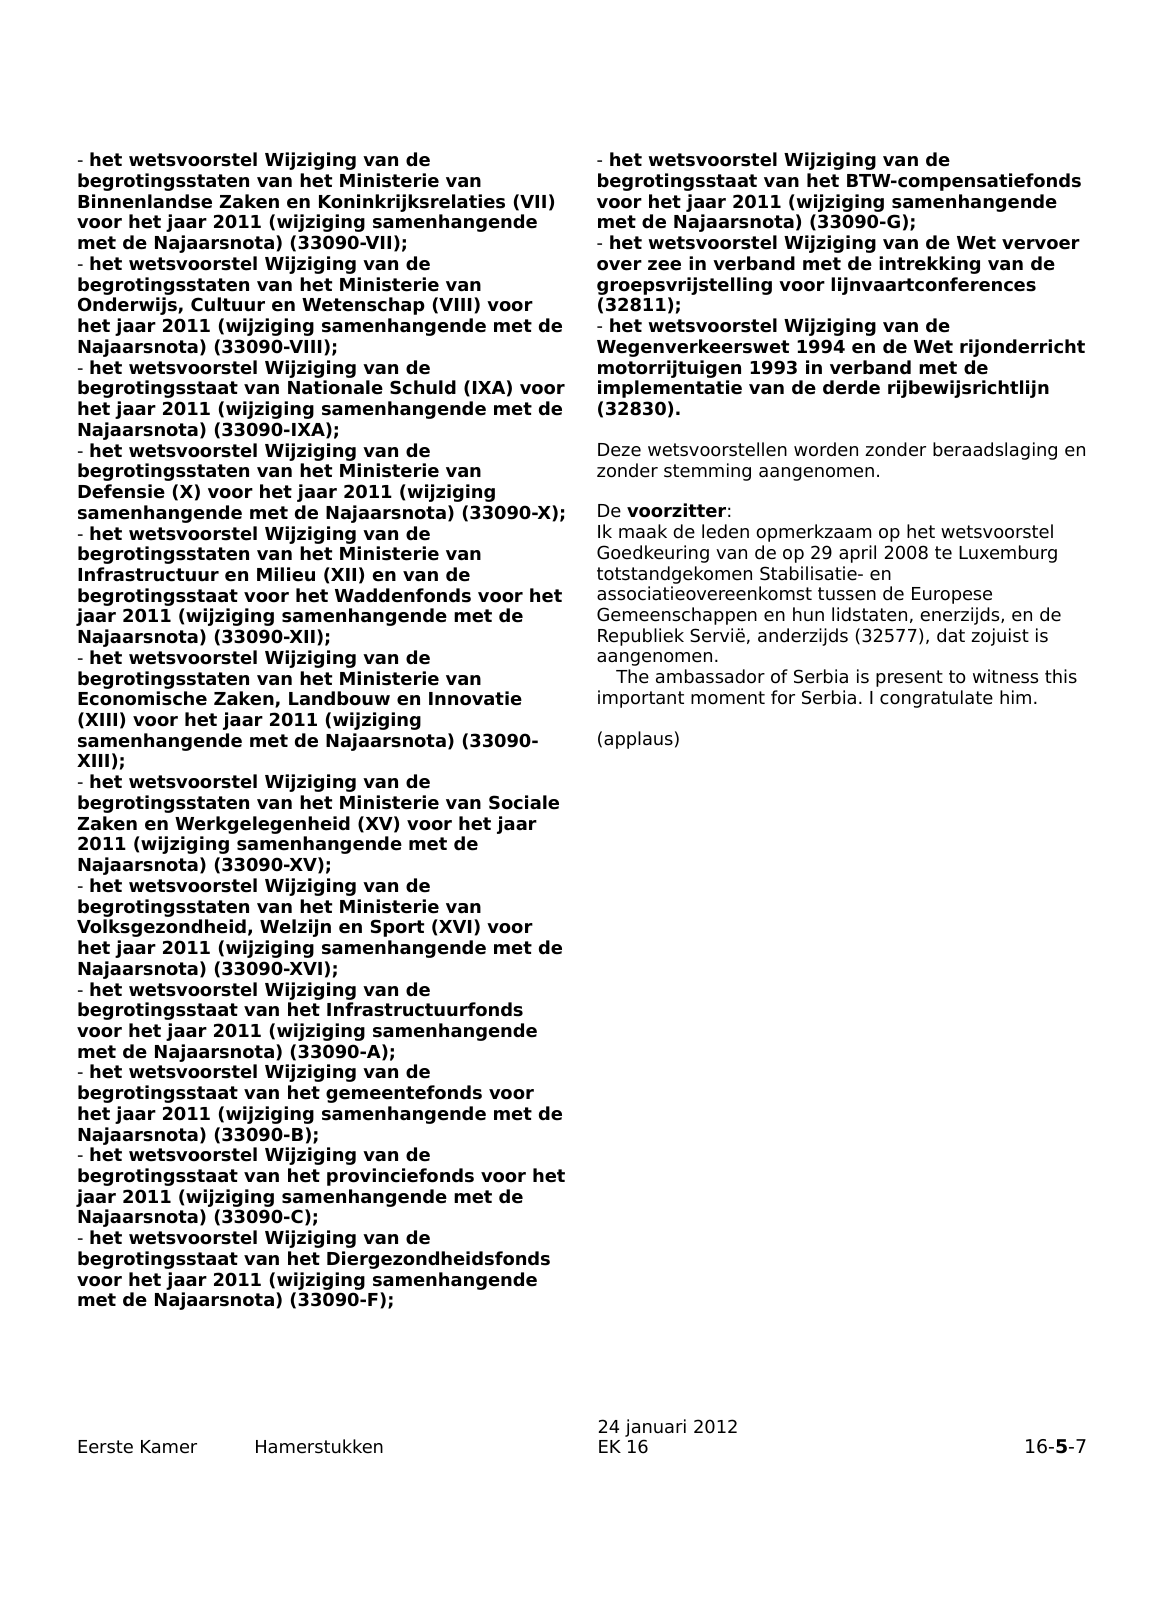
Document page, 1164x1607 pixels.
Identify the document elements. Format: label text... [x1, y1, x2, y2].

text - het wetsvoorstel Wijziging van de begrotingsstaten van het Ministerie van Infrastructuur en Milieu (XII) en van de begrotingsstaat voor het Waddenfonds voor het jaar 2011 (wijziging samenhangende met de Najaarsnota) (33090-XII); [77, 523, 567, 648]
text The ambassador of Serbia is present to witness this important moment for Serbia. I congratulate him. [596, 667, 1087, 708]
text - het wetsvoorstel Wijziging van de begrotingsstaten van het Ministerie van Onderwijs, Cultuur en Wetenschap (VIII) voor het jaar 2011 (wijziging samenhangende met de Najaarsnota) (33090-VIII); [77, 254, 567, 357]
text De voorzitter: [596, 501, 1087, 522]
text - het wetsvoorstel Wijziging van de begrotingsstaten van het Ministerie van Sociale Zaken en Werkgelegenheid (XV) voor het jaar 2011 (wijziging samenhangende met de Najaarsnota) (33090-XV); [77, 772, 567, 876]
text - het wetsvoorstel Wijziging van de Wegenverkeerswet 1994 en de Wet rijonderricht motorrijtuigen 1993 in verband met de implementatie van de derde rijbewijsrichtlijn (32830). [596, 316, 1087, 420]
text (applaus) [596, 728, 1087, 749]
text - het wetsvoorstel Wijziging van de begrotingsstaten van het Ministerie van Binnenlandse Zaken en Koninkrijksrelaties (VII) voor het jaar 2011 (wijziging samenhangende met de Najaarsnota) (33090-VII); [77, 150, 567, 254]
text - het wetsvoorstel Wijziging van de begrotingsstaat van het Infrastructuurfonds voor het jaar 2011 (wijziging samenhangende met de Najaarsnota) (33090-A); [77, 979, 567, 1062]
text Ik maak de leden opmerkzaam op het wetsvoorstel Goedkeuring van de op 29 april 2008 te Luxemburg totstandgekomen Stabilisatie- en associatieovereenkomst tussen de Europese Gemeenschappen en hun lidstaten, enerzijds, en de Republiek Servië, anderzijds (32577), dat zojuist is aangenomen. [596, 522, 1087, 667]
text - het wetsvoorstel Wijziging van de begrotingsstaat van het Diergezondheidsfonds voor het jaar 2011 (wijziging samenhangende met de Najaarsnota) (33090-F); [77, 1228, 567, 1311]
text Deze wetsvoorstellen worden zonder beraadslaging en zonder stemming aangenomen. [596, 440, 1087, 481]
text - het wetsvoorstel Wijziging van de begrotingsstaten van het Ministerie van Economische Zaken, Landbouw en Innovatie (XIII) voor het jaar 2011 (wijziging samenhangende met de Najaarsnota) (33090-XIII); [77, 648, 567, 772]
text - het wetsvoorstel Wijziging van de begrotingsstaten van het Ministerie van Volksgezondheid, Welzijn en Sport (XVI) voor het jaar 2011 (wijziging samenhangende met de Najaarsnota) (33090-XVI); [77, 876, 567, 979]
text - het wetsvoorstel Wijziging van de begrotingsstaat van Nationale Schuld (IXA) voor het jaar 2011 (wijziging samenhangende met de Najaarsnota) (33090-IXA); [77, 357, 567, 440]
text - het wetsvoorstel Wijziging van de Wet vervoer over zee in verband met de intrekking van de groepsvrijstelling voor lijnvaartconferences (32811); [596, 233, 1087, 316]
text - het wetsvoorstel Wijziging van de begrotingsstaten van het Ministerie van Defensie (X) voor het jaar 2011 (wijziging samenhangende met de Najaarsnota) (33090-X); [77, 440, 567, 523]
text - het wetsvoorstel Wijziging van de begrotingsstaat van het provinciefonds voor het jaar 2011 (wijziging samenhangende met de Najaarsnota) (33090-C); [77, 1145, 567, 1228]
text - het wetsvoorstel Wijziging van de begrotingsstaat van het gemeentefonds voor het jaar 2011 (wijziging samenhangende met de Najaarsnota) (33090-B); [77, 1062, 567, 1145]
text - het wetsvoorstel Wijziging van de begrotingsstaat van het BTW-compensatiefonds voor het jaar 2011 (wijziging samenhangende met de Najaarsnota) (33090-G); [596, 150, 1087, 233]
